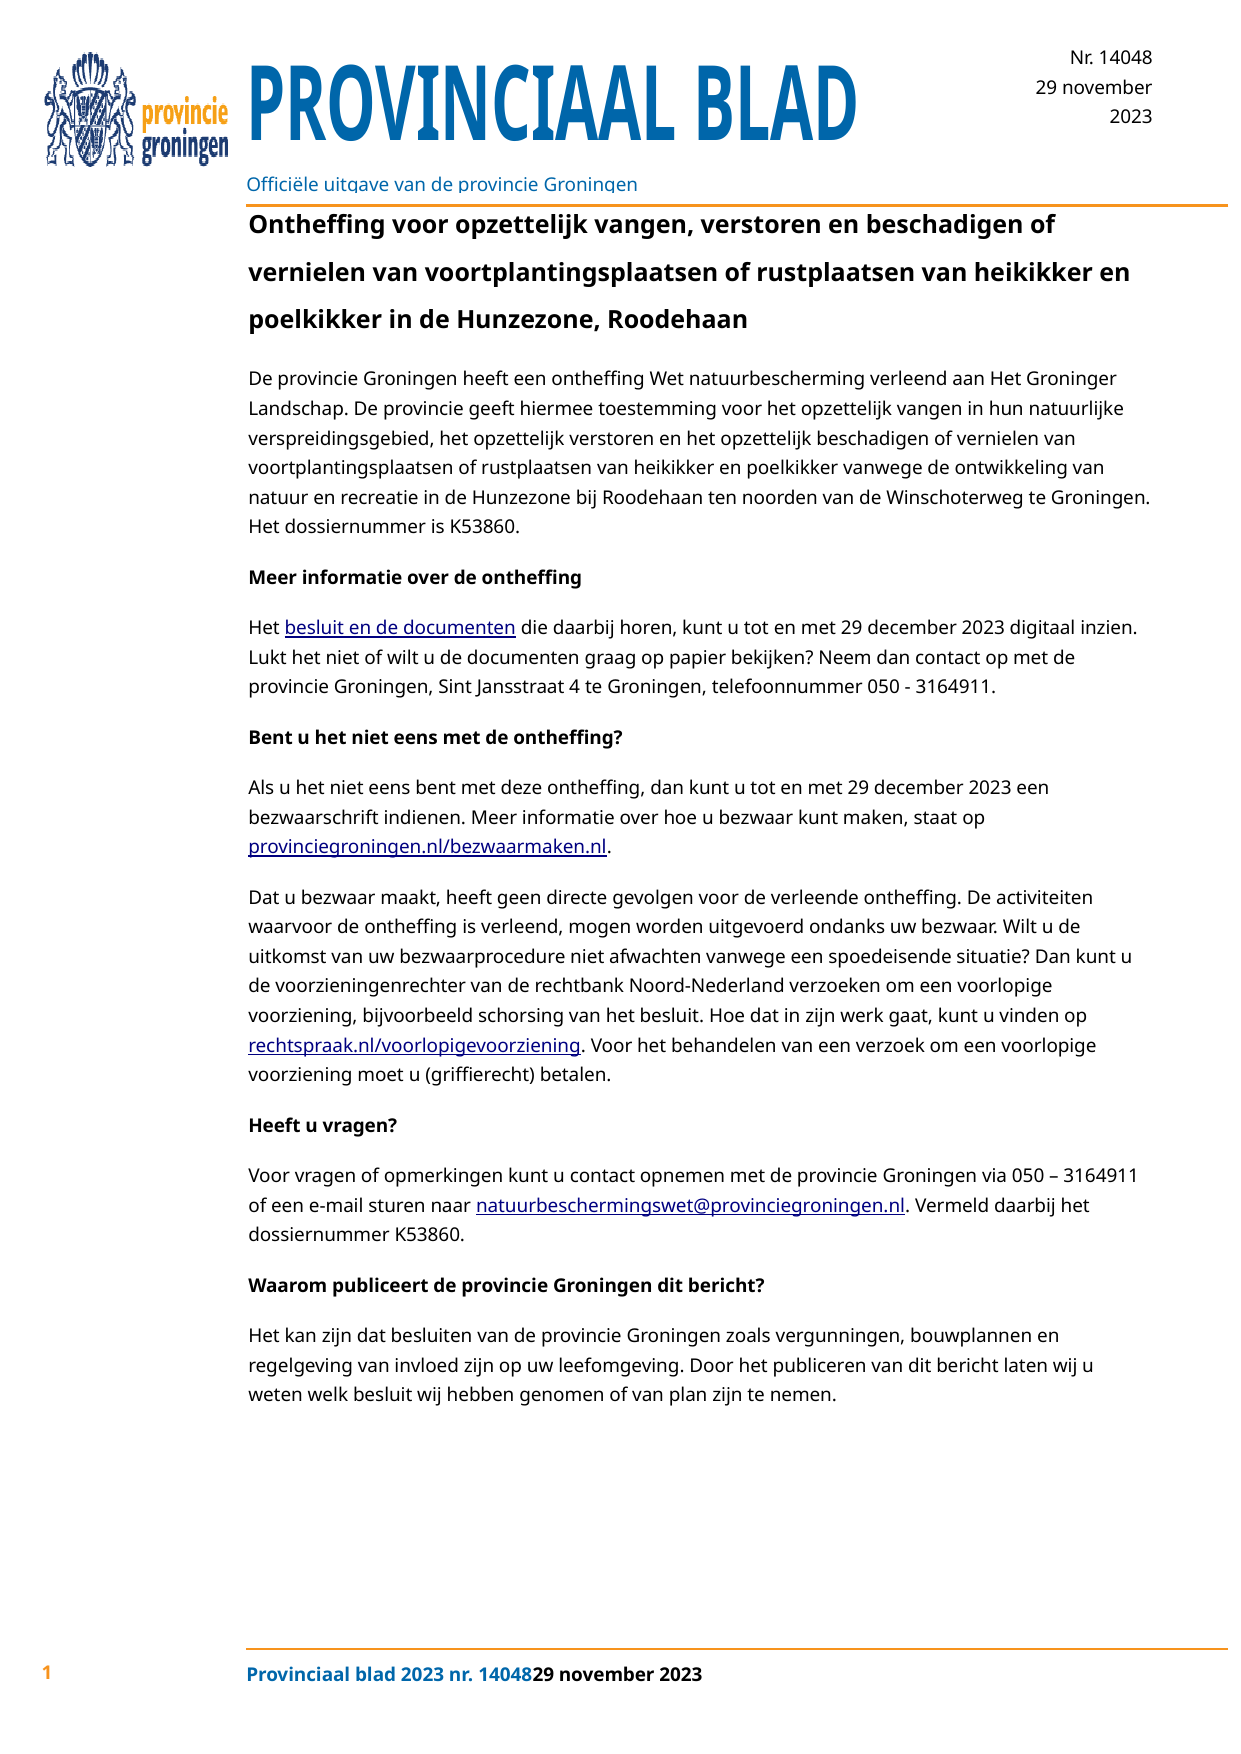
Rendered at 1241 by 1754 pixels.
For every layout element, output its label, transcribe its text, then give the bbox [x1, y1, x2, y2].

text Dat u bezwaar maakt, heeft geen directe gevolgen voor de verleende ontheffing. De activiteiten waarvoor de ontheffing is verleend, mogen worden uitgevoerd ondanks uw bezwaar. Wilt u de uitkomst van uw bezwaarprocedure niet afwachten vanwege een spoedeisende situatie? Dan kunt u de voorzieningenrechter van de rechtbank Noord-Nederland verzoeken om een voorlopige voorziening, bijvoorbeeld schorsing van het besluit. Hoe dat in zijn werk gaat, kunt u vinden op rechtspraak.nl/voorlopigevoorziening. Voor het behandelen van een verzoek om een voorlopige voorziening moet u (griffierecht) betalen. [248, 884, 1152, 1087]
text Het kan zijn dat besluiten van de provincie Groningen zoals vergunningen, bouwplannen en regelgeving van invloed zijn op uw leefomgeving. Door het publiceren van dit bericht laten wij u weten welk besluit wij hebben genomen of van plan zijn te nemen. [248, 1322, 1152, 1407]
text Heeft u vragen? [248, 1112, 1152, 1137]
picture [41, 47, 231, 172]
text Bent u het niet eens met de ontheffing? [248, 724, 1152, 749]
text Het besluit en de documenten die daarbij horen, kunt u tot en met 29 december 2023 digitaal inzien. Lukt het niet of wilt u de documenten graag op papier bekijken? Neem dan contact op met de provincie Groningen, Sint Jansstraat 4 te Groningen, telefoonnummer 050 - 3164911. [248, 614, 1152, 699]
text Waarom publiceert de provincie Groningen dit bericht? [248, 1272, 1152, 1297]
text Ontheffing voor opzettelijk vangen, verstoren en beschadigen of vernielen van voortplantingsplaatsen of rustplaatsen van heikikker en poelkikker in de Hunzezone, Roodehaan [248, 207, 1152, 336]
text Voor vragen of opmerkingen kunt u contact opnemen met de provincie Groningen via 050 – 3164911 of een e-mail sturen naar natuurbeschermingswet@provinciegroningen.nl. Vermeld daarbij het dossiernummer K53860. [248, 1162, 1152, 1247]
text Meer informatie over de ontheffing [248, 564, 1152, 589]
text De provincie Groningen heeft een ontheffing Wet natuurbescherming verleend aan Het Groninger Landschap. De provincie geeft hiermee toestemming voor het opzettelijk vangen in hun natuurlijke verspreidingsgebied, het opzettelijk verstoren en het opzettelijk beschadigen of vernielen van voortplantingsplaatsen of rustplaatsen van heikikker en poelkikker vanwege de ontwikkeling van natuur en recreatie in de Hunzezone bij Roodehaan ten noorden van de Winschoterweg te Groningen. Het dossiernummer is K53860. [248, 366, 1152, 539]
text Als u het niet eens bent met deze ontheffing, dan kunt u tot en met 29 december 2023 een bezwaarschrift indienen. Meer informatie over hoe u bezwaar kunt maken, staat op provinciegroningen.nl/bezwaarmaken.nl. [248, 774, 1152, 859]
